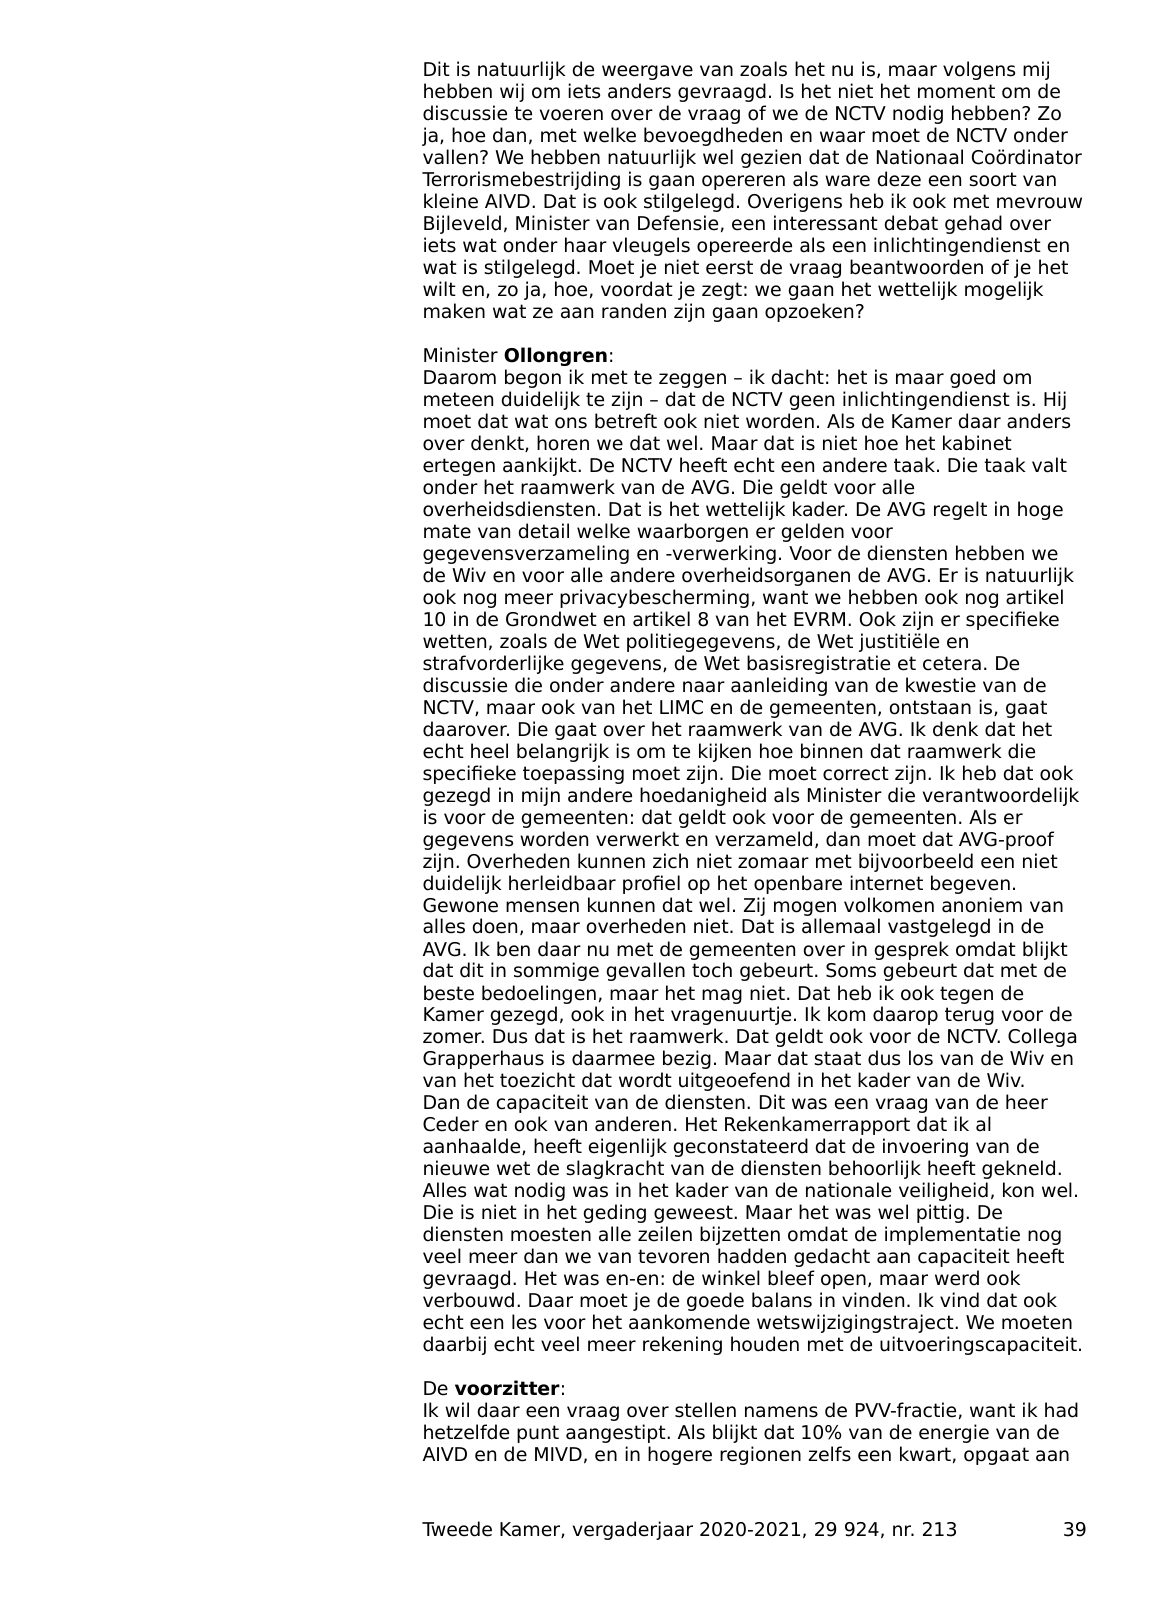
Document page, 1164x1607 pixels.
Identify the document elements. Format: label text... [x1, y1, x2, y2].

text Dan de capaciteit van de diensten. Dit was een vraag van de heer Ceder en ook van anderen. Het Rekenkamerrapport dat ik al aanhaalde, heeft eigenlijk geconstateerd dat de invoering van de nieuwe wet de slagkracht van de diensten behoorlijk heeft gekneld. Alles wat nodig was in het kader van de nationale veiligheid, kon wel. Die is niet in het geding geweest. Maar het was wel pittig. De diensten moesten alle zeilen bijzetten omdat de implementatie nog veel meer dan we van tevoren hadden gedacht aan capaciteit heeft gevraagd. Het was en-en: de winkel bleef open, maar werd ook verbouwd. Daar moet je de goede balans in vinden. Ik vind dat ook echt een les voor het aankomende wetswijzigingstraject. We moeten daarbij echt veel meer rekening houden met de uitvoeringscapaciteit. [422, 1092, 1087, 1356]
text Daarom begon ik met te zeggen – ik dacht: het is maar goed om meteen duidelijk te zijn – dat de NCTV geen inlichtingendienst is. Hij moet dat wat ons betreft ook niet worden. Als de Kamer daar anders over denkt, horen we dat wel. Maar dat is niet hoe het kabinet ertegen aankijkt. De NCTV heeft echt een andere taak. Die taak valt onder het raamwerk van de AVG. Die geldt voor alle overheidsdiensten. Dat is het wettelijk kader. De AVG regelt in hoge mate van detail welke waarborgen er gelden voor gegevensverzameling en -verwerking. Voor de diensten hebben we de Wiv en voor alle andere overheidsorganen de AVG. Er is natuurlijk ook nog meer privacybescherming, want we hebben ook nog artikel 10 in de Grondwet en artikel 8 van het EVRM. Ook zijn er specifieke wetten, zoals de Wet politiegegevens, de Wet justitiële en strafvorderlijke gegevens, de Wet basisregistratie et cetera. De discussie die onder andere naar aanleiding van de kwestie van de NCTV, maar ook van het LIMC en de gemeenten, ontstaan is, gaat daarover. Die gaat over het raamwerk van de AVG. Ik denk dat het echt heel belangrijk is om te kijken hoe binnen dat raamwerk die specifieke toepassing moet zijn. Die moet correct zijn. Ik heb dat ook gezegd in mijn andere hoedanigheid als Minister die verantwoordelijk is voor de gemeenten: dat geldt ook voor de gemeenten. Als er gegevens worden verwerkt en verzameld, dan moet dat AVG-proof zijn. Overheden kunnen zich niet zomaar met bijvoorbeeld een niet duidelijk herleidbaar profiel op het openbare internet begeven. Gewone mensen kunnen dat wel. Zij mogen volkomen anoniem van alles doen, maar overheden niet. Dat is allemaal vastgelegd in de AVG. Ik ben daar nu met de gemeenten over in gesprek omdat blijkt dat dit in sommige gevallen toch gebeurt. Soms gebeurt dat met de beste bedoelingen, maar het mag niet. Dat heb ik ook tegen de Kamer gezegd, ook in het vragenuurtje. Ik kom daarop terug voor de zomer. Dus dat is het raamwerk. Dat geldt ook voor de NCTV. Collega Grapperhaus is daarmee bezig. Maar dat staat dus los van de Wiv en van het toezicht dat wordt uitgeoefend in het kader van de Wiv. [422, 367, 1087, 1092]
text Minister Ollongren: [422, 345, 1087, 367]
text De voorzitter: [422, 1378, 1087, 1400]
text Ik wil daar een vraag over stellen namens de PVV-fractie, want ik had hetzelfde punt aangestipt. Als blijkt dat 10% van de energie van de AIVD en de MIVD, en in hogere regionen zelfs een kwart, opgaat aan [422, 1400, 1087, 1466]
text Dit is natuurlijk de weergave van zoals het nu is, maar volgens mij hebben wij om iets anders gevraagd. Is het niet het moment om de discussie te voeren over de vraag of we de NCTV nodig hebben? Zo ja, hoe dan, met welke bevoegdheden en waar moet de NCTV onder vallen? We hebben natuurlijk wel gezien dat de Nationaal Coördinator Terrorismebestrijding is gaan opereren als ware deze een soort van kleine AIVD. Dat is ook stilgelegd. Overigens heb ik ook met mevrouw Bijleveld, Minister van Defensie, een interessant debat gehad over iets wat onder haar vleugels opereerde als een inlichtingendienst en wat is stilgelegd. Moet je niet eerst de vraag beantwoorden of je het wilt en, zo ja, hoe, voordat je zegt: we gaan het wettelijk mogelijk maken wat ze aan randen zijn gaan opzoeken? [422, 59, 1087, 323]
